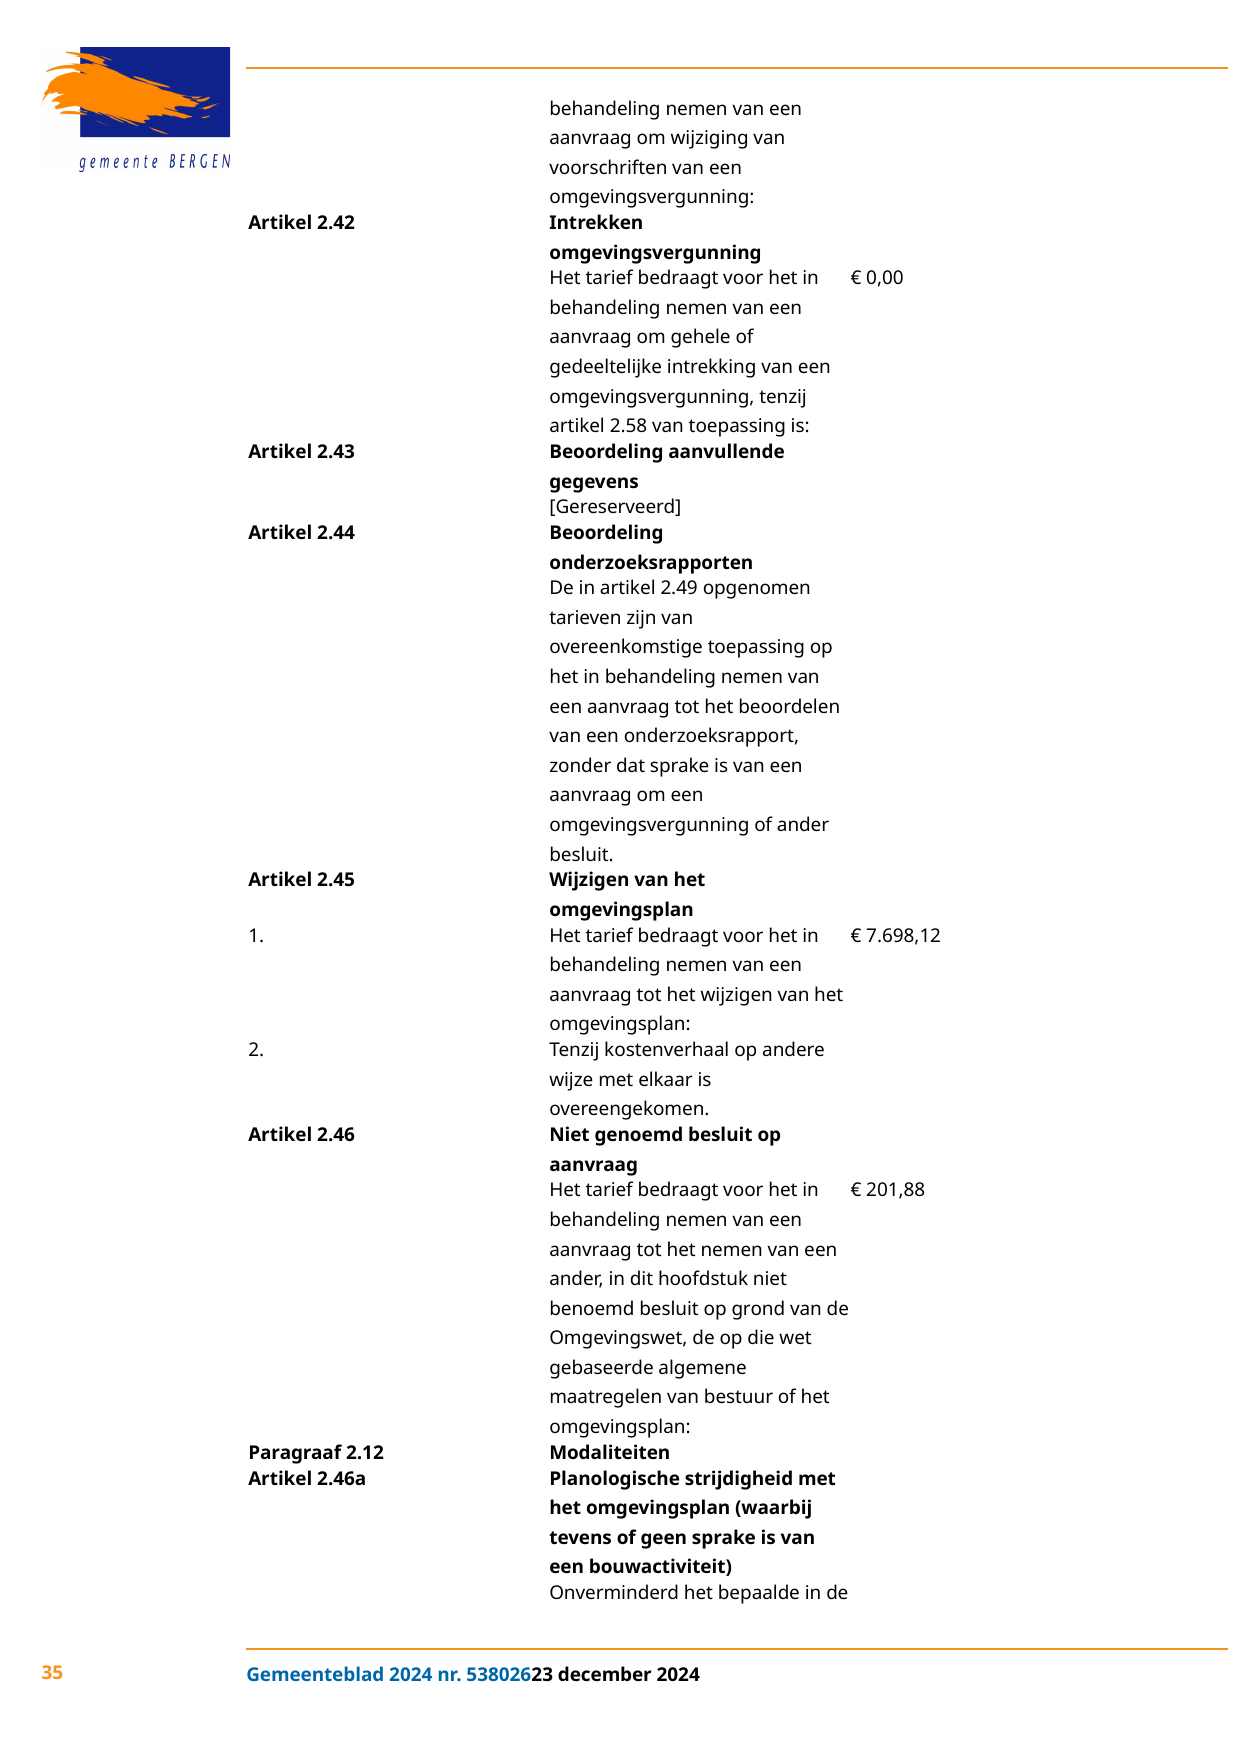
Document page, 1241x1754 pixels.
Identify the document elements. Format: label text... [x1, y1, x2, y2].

table_cell € 7.698,12 [850, 922, 1152, 1036]
table_cell [850, 867, 1152, 922]
table_cell Beoordeling onderzoeksrapporten [549, 519, 850, 574]
table_cell [Gereserveerd] [549, 494, 850, 519]
table_cell [850, 1579, 1152, 1605]
table_cell Wijzigen van het omgevingsplan [549, 867, 850, 922]
table_cell Artikel 2.44 [248, 519, 549, 574]
table_cell Niet genoemd besluit op aanvraag [549, 1121, 850, 1177]
table_cell [850, 519, 1152, 574]
table_cell [850, 575, 1152, 867]
table_cell Beoordeling aanvullende gegevens [549, 438, 850, 493]
table_cell [248, 494, 549, 519]
table_cell Het tarief bedraagt voor het in behandeling nemen van een aanvraag tot het wijzigen van het omgevingsplan: [549, 922, 850, 1036]
table_cell Artikel 2.43 [248, 438, 549, 493]
table_cell 2. [248, 1036, 549, 1121]
table_cell [850, 209, 1152, 264]
table_cell Het tarief bedraagt voor het in behandeling nemen van een aanvraag om gehele of gedeeltelijke intrekking van een omgevingsvergunning, tenzij artikel 2.58 van toepassing is: [549, 265, 850, 438]
table_cell Artikel 2.45 [248, 867, 549, 922]
table_cell Intrekken omgevingsvergunning [549, 209, 850, 264]
table_cell Tenzij kostenverhaal op andere wijze met elkaar is overeengekomen. [549, 1036, 850, 1121]
table_cell [850, 1465, 1152, 1579]
table_cell Onverminderd het bepaalde in de [549, 1579, 850, 1605]
table_cell Artikel 2.46 [248, 1121, 549, 1177]
table_cell behandeling nemen van een aanvraag om wijziging van voorschriften van een omgevingsvergunning: [549, 95, 850, 209]
table_cell [850, 1036, 1152, 1121]
table_cell Modaliteiten [549, 1439, 850, 1465]
table_cell [248, 265, 549, 438]
table_cell [850, 95, 1152, 209]
table_cell Paragraaf 2.12 [248, 1439, 549, 1465]
picture [41, 47, 231, 172]
table_cell [248, 1579, 549, 1605]
table_cell De in artikel 2.49 opgenomen tarieven zijn van overeenkomstige toepassing op het in behandeling nemen van een aanvraag tot het beoordelen van een onderzoeksrapport, zonder dat sprake is van een aanvraag om een omgevingsvergunning of ander besluit. [549, 575, 850, 867]
table_cell Planologische strijdigheid met het omgevingsplan (waarbij tevens of geen sprake is van een bouwactiviteit) [549, 1465, 850, 1579]
table_cell Artikel 2.46a [248, 1465, 549, 1579]
table_cell [248, 1177, 549, 1439]
table_cell [850, 1439, 1152, 1465]
table_cell [850, 438, 1152, 493]
table_cell [850, 1121, 1152, 1177]
table_cell € 201,88 [850, 1177, 1152, 1439]
table_cell Het tarief bedraagt voor het in behandeling nemen van een aanvraag tot het nemen van een ander, in dit hoofdstuk niet benoemd besluit op grond van de Omgevingswet, de op die wet gebaseerde algemene maatregelen van bestuur of het omgevingsplan: [549, 1177, 850, 1439]
table_cell € 0,00 [850, 265, 1152, 438]
table_cell Artikel 2.42 [248, 209, 549, 264]
table_cell [248, 95, 549, 209]
table_cell [850, 494, 1152, 519]
table_cell 1. [248, 922, 549, 1036]
table_cell [248, 575, 549, 867]
